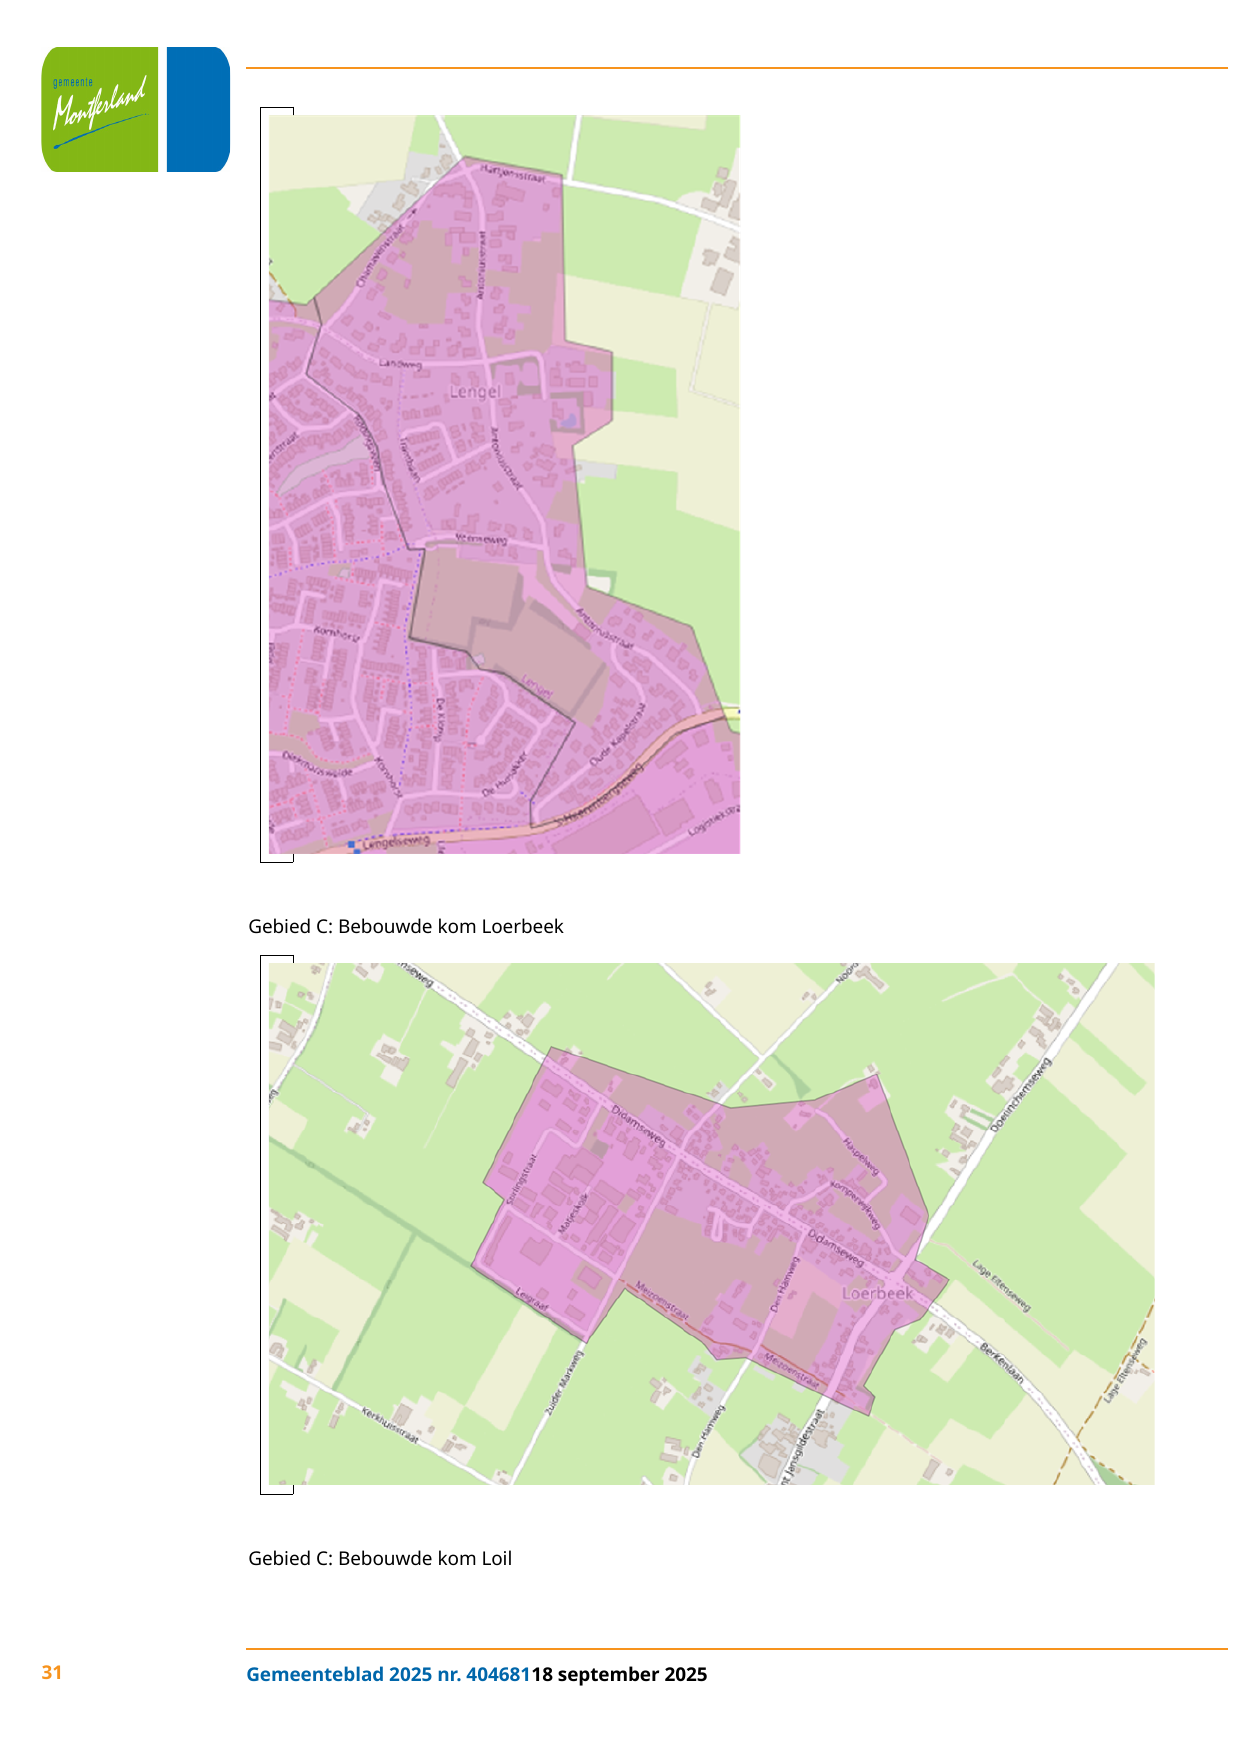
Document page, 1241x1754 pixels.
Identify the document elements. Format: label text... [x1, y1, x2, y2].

picture [268, 963, 1155, 1485]
text Gebied C: Bebouwde kom Loil [248, 1545, 1152, 1571]
picture [41, 47, 231, 172]
picture [268, 115, 1155, 854]
text Gebied C: Bebouwde kom Loerbeek [248, 913, 1152, 939]
